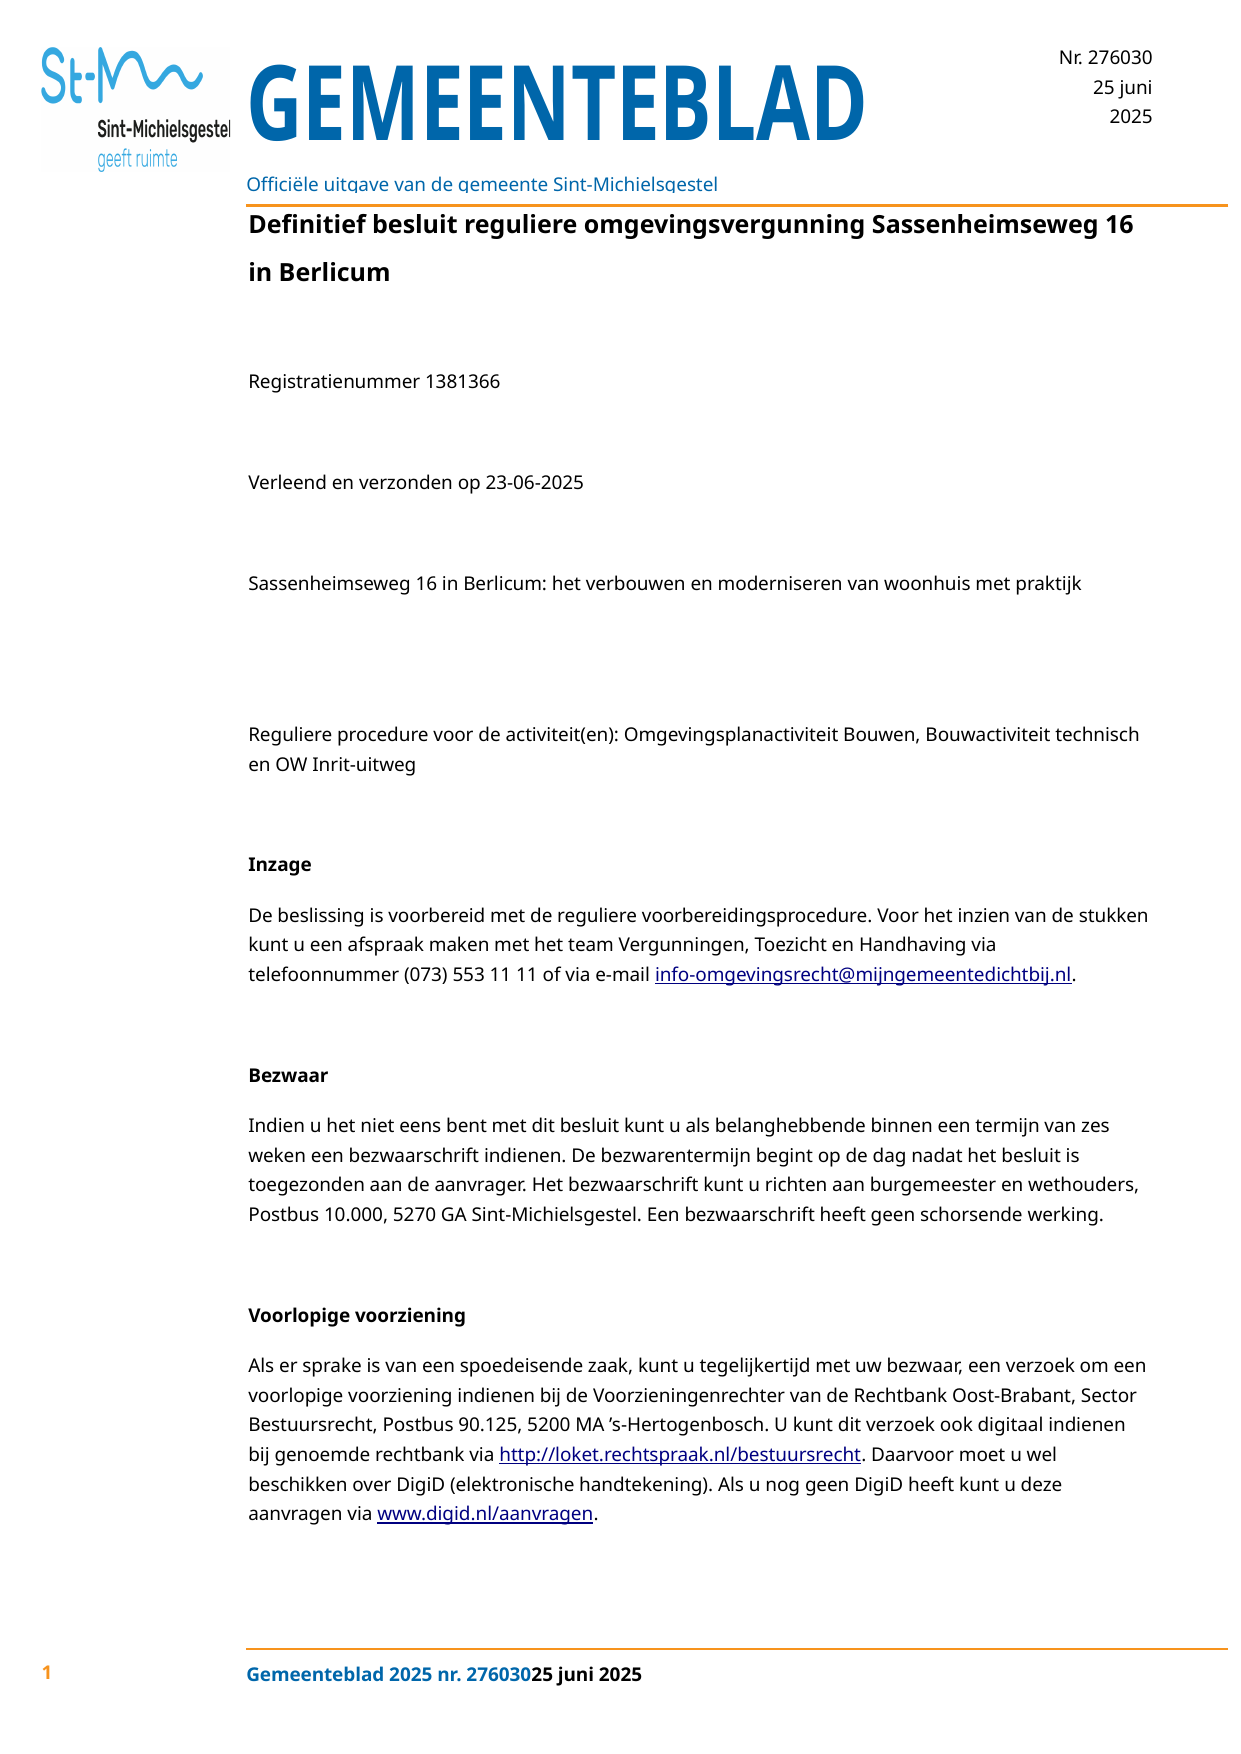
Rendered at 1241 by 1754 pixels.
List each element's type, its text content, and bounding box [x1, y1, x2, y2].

picture [41, 47, 231, 172]
text Inzage [248, 852, 1152, 877]
text Reguliere procedure voor de activiteit(en): Omgevingsplanactiviteit Bouwen, Bouwactiviteit technisch en OW Inrit-uitweg [248, 721, 1152, 777]
text Verleend en verzonden op 23-06-2025 [248, 469, 1152, 495]
text De beslissing is voorbereid met de reguliere voorbereidingsprocedure. Voor het inzien van de stukken kunt u een afspraak maken met het team Vergunningen, Toezicht en Handhaving via telefoonnummer (073) 553 11 11 of via e-mail info-omgevingsrecht@mijngemeentedichtbij.nl. [248, 902, 1152, 987]
text Bezwaar [248, 1062, 1152, 1088]
text Voorlopige voorziening [248, 1302, 1152, 1328]
text Indien u het niet eens bent met dit besluit kunt u als belanghebbende binnen een termijn van zes weken een bezwaarschrift indienen. De bezwarentermijn begint op de dag nadat het besluit is toegezonden aan de aanvrager. Het bezwaarschrift kunt u richten aan burgemeester en wethouders, Postbus 10.000, 5270 GA Sint-Michielsgestel. Een bezwaarschrift heeft geen schorsende werking. [248, 1112, 1152, 1227]
text Definitief besluit reguliere omgevingsvergunning Sassenheimseweg 16 in Berlicum [248, 207, 1152, 288]
text Sassenheimseweg 16 in Berlicum: het verbouwen en moderniseren van woonhuis met praktijk [248, 570, 1152, 596]
text Als er sprake is van een spoedeisende zaak, kunt u tegelijkertijd met uw bezwaar, een verzoek om een voorlopige voorziening indienen bij de Voorzieningenrechter van de Rechtbank Oost-Brabant, Sector Bestuursrecht, Postbus 90.125, 5200 MA ’s-Hertogenbosch. U kunt dit verzoek ook digitaal indienen bij genoemde rechtbank via http://loket.rechtspraak.nl/bestuursrecht. Daarvoor moet u wel beschikken over DigiD (elektronische handtekening). Als u nog geen DigiD heeft kunt u deze aanvragen via www.digid.nl/aanvragen. [248, 1352, 1152, 1526]
text Registratienummer 1381366 [248, 368, 1152, 394]
